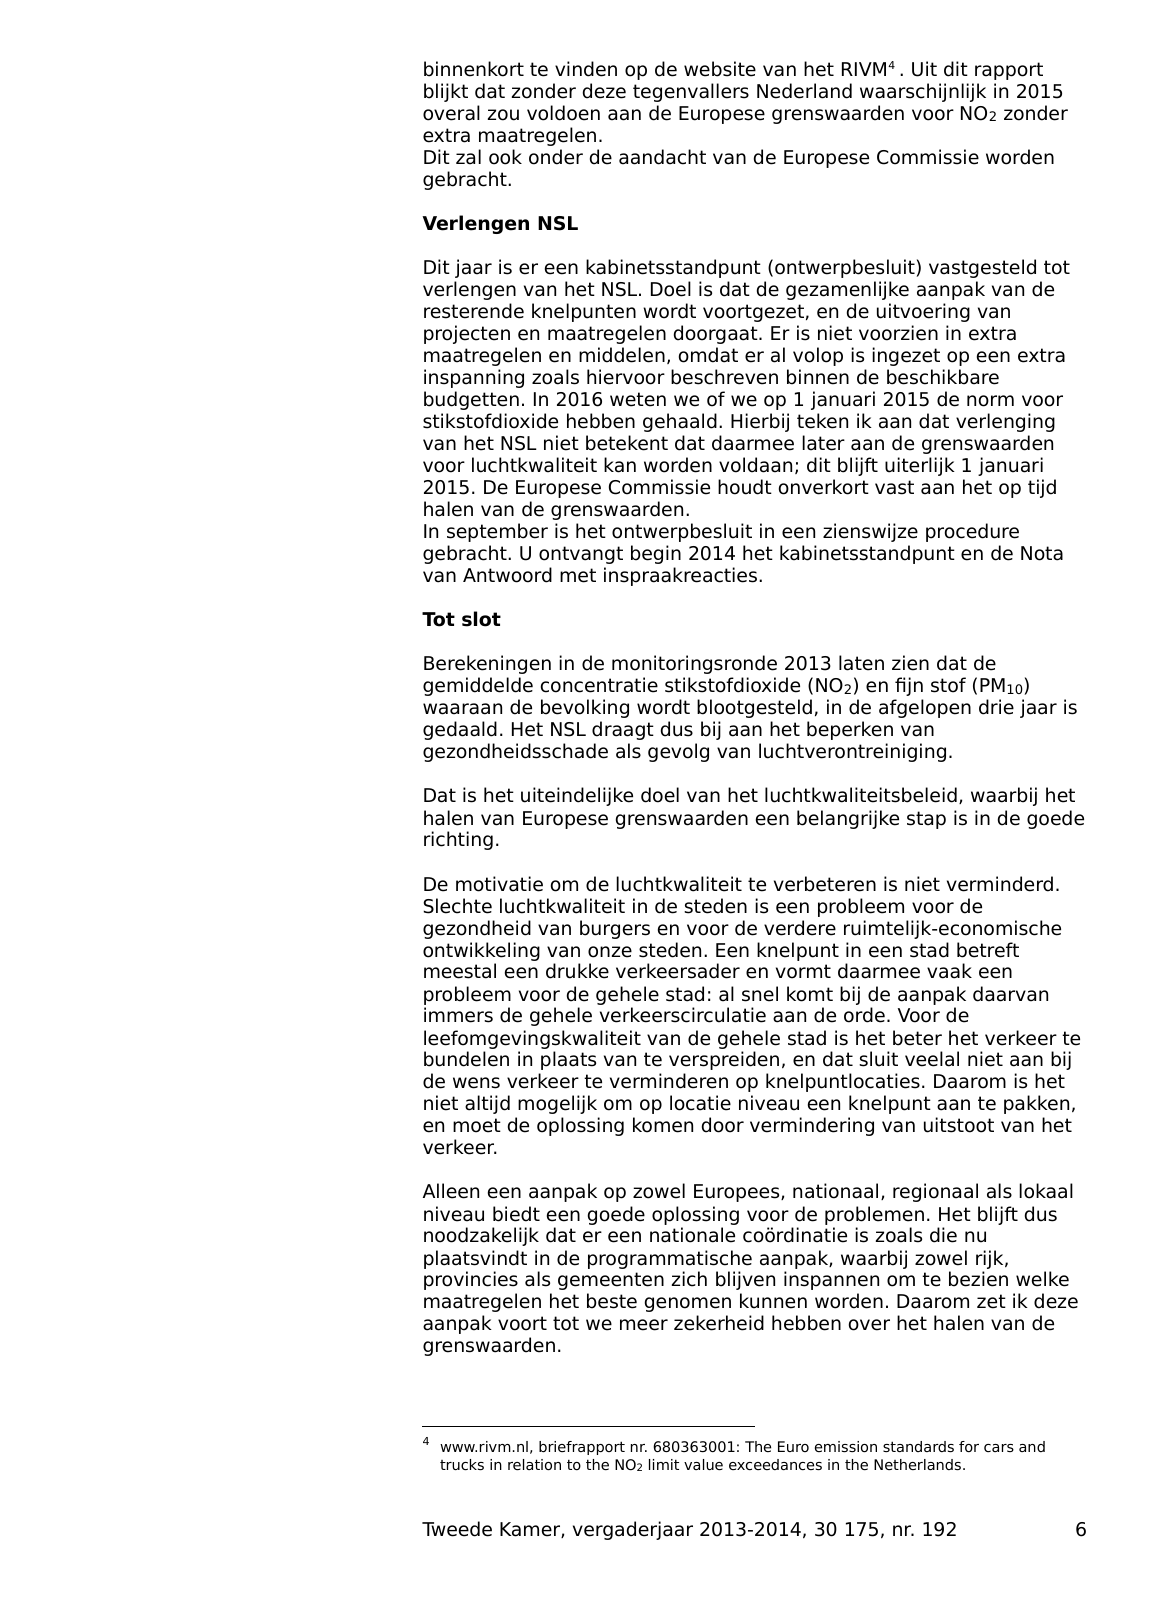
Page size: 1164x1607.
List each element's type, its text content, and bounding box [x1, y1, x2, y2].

text De motivatie om de luchtkwaliteit te verbeteren is niet verminderd. Slechte luchtkwaliteit in de steden is een probleem voor de gezondheid van burgers en voor de verdere ruimtelijk-economische ontwikkeling van onze steden. Een knelpunt in een stad betreft meestal een drukke verkeersader en vormt daarmee vaak een probleem voor de gehele stad: al snel komt bij de aanpak daarvan immers de gehele verkeerscirculatie aan de orde. Voor de leefomgevingskwaliteit van de gehele stad is het beter het verkeer te bundelen in plaats van te verspreiden, en dat sluit veelal niet aan bij de wens verkeer te verminderen op knelpuntlocaties. Daarom is het niet altijd mogelijk om op locatie niveau een knelpunt aan te pakken, en moet de oplossing komen door vermindering van uitstoot van het verkeer. [422, 873, 1087, 1159]
text Dit zal ook onder de aandacht van de Europese Commissie worden gebracht. [422, 147, 1087, 191]
text binnenkort te vinden op de website van het RIVM. Uit dit rapport blijkt dat zonder deze tegenvallers Nederland waarschijnlijk in 2015 overal zou voldoen aan de Europese grenswaarden voor NO2 zonder extra maatregelen. [422, 59, 1087, 147]
text In september is het ontwerpbesluit in een zienswijze procedure gebracht. U ontvangt begin 2014 het kabinetsstandpunt en de Nota van Antwoord met inspraakreacties. [422, 521, 1087, 587]
subtitle Tot slot [422, 609, 1087, 631]
subtitle Verlengen NSL [422, 213, 1087, 235]
text Berekeningen in de monitoringsronde 2013 laten zien dat de gemiddelde concentratie stikstofdioxide (NO2) en fijn stof (PM10) waaraan de bevolking wordt blootgesteld, in de afgelopen drie jaar is gedaald. Het NSL draagt dus bij aan het beperken van gezondheidsschade als gevolg van luchtverontreiniging. [422, 653, 1087, 763]
text Dit jaar is er een kabinetsstandpunt (ontwerpbesluit) vastgesteld tot verlengen van het NSL. Doel is dat de gezamenlijke aanpak van de resterende knelpunten wordt voortgezet, en de uitvoering van projecten en maatregelen doorgaat. Er is niet voorzien in extra maatregelen en middelen, omdat er al volop is ingezet op een extra inspanning zoals hiervoor beschreven binnen de beschikbare budgetten. In 2016 weten we of we op 1 januari 2015 de norm voor stikstofdioxide hebben gehaald. Hierbij teken ik aan dat verlenging van het NSL niet betekent dat daarmee later aan de grenswaarden voor luchtkwaliteit kan worden voldaan; dit blijft uiterlijk 1 januari 2015. De Europese Commissie houdt onverkort vast aan het op tijd halen van de grenswaarden. [422, 257, 1087, 521]
text www.rivm.nl, briefrapport nr. 680363001: The Euro emission standards for cars and trucks in relation to the NO2 limit value exceedances in the Netherlands. [422, 1435, 1087, 1474]
text Dat is het uiteindelijke doel van het luchtkwaliteitsbeleid, waarbij het halen van Europese grenswaarden een belangrijke stap is in de goede richting. [422, 785, 1087, 851]
text Alleen een aanpak op zowel Europees, nationaal, regionaal als lokaal niveau biedt een goede oplossing voor de problemen. Het blijft dus noodzakelijk dat er een nationale coördinatie is zoals die nu plaatsvindt in de programmatische aanpak, waarbij zowel rijk, provincies als gemeenten zich blijven inspannen om te bezien welke maatregelen het beste genomen kunnen worden. Daarom zet ik deze aanpak voort tot we meer zekerheid hebben over het halen van de grenswaarden. [422, 1181, 1087, 1357]
